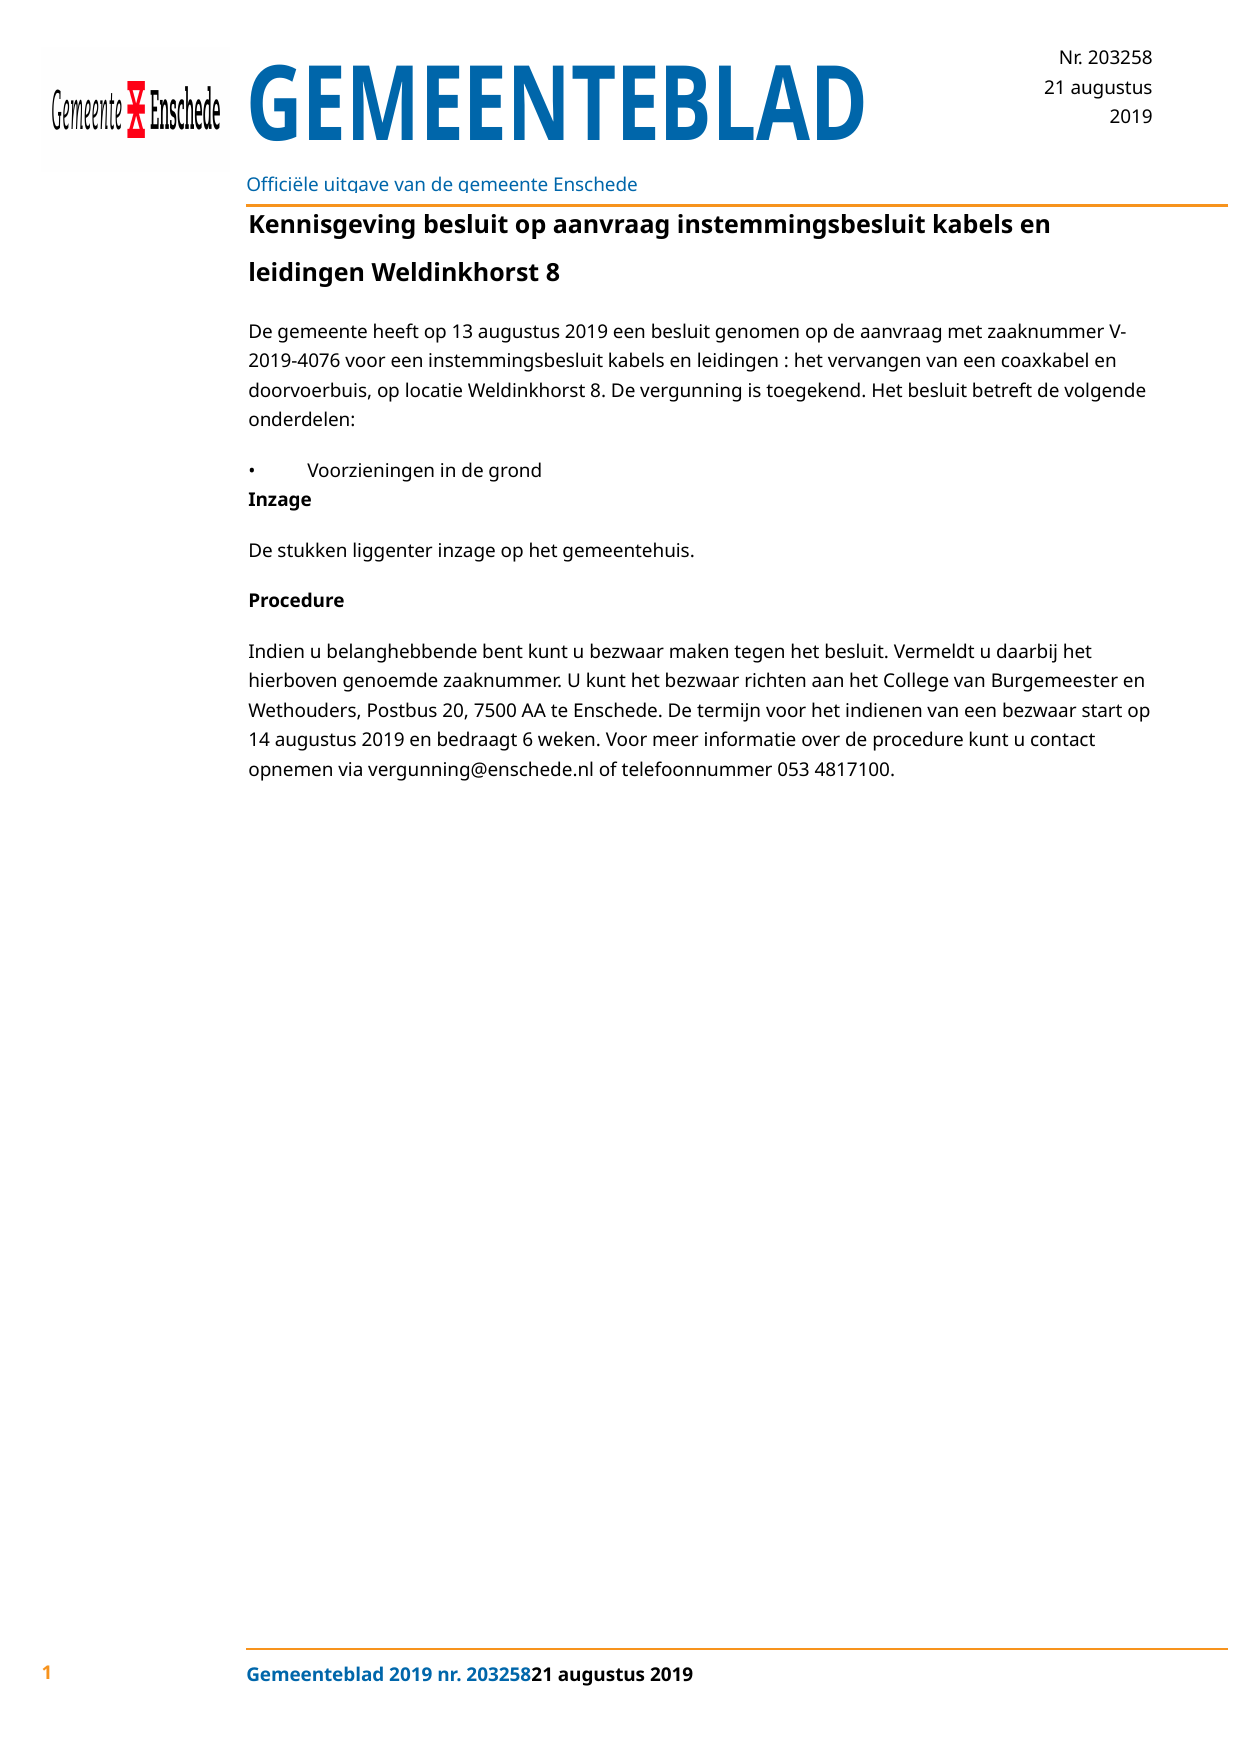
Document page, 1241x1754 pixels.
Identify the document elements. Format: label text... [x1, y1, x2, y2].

text Indien u belanghebbende bent kunt u bezwaar maken tegen het besluit. Vermeldt u daarbij het hierboven genoemde zaaknummer. U kunt het bezwaar richten aan het College van Burgemees­ter en Wethouders, Postbus 20, 7500 AA te Enschede. De termijn voor het indienen van een bezwaar start op 14 augustus 2019 en bedraagt 6 weken. Voor meer informatie over de procedure kunt u contact opnemen via vergunning@enschede.nl of telefoonnummer 053 4817100. [248, 638, 1152, 782]
list Voorzieningen in de grond [248, 457, 1152, 483]
text De gemeente heeft op 13 augustus 2019 een besluit genomen op de aanvraag met zaaknummer V-2019-4076 voor een instemmingsbesluit kabels en leidingen : het vervangen van een coaxkabel en doorvoerbuis, op locatie Weldinkhorst 8. De vergunning is toegekend. Het besluit betreft de volgende onderdelen: [248, 318, 1152, 432]
text Inzage [248, 487, 1152, 512]
text Kennisgeving besluit op aanvraag instemmingsbesluit kabels en leidingen Weldinkhorst 8 [248, 207, 1152, 288]
picture [41, 47, 231, 172]
text Procedure [248, 587, 1152, 613]
text De stukken liggenter inzage op het gemeentehuis. [248, 537, 1152, 563]
